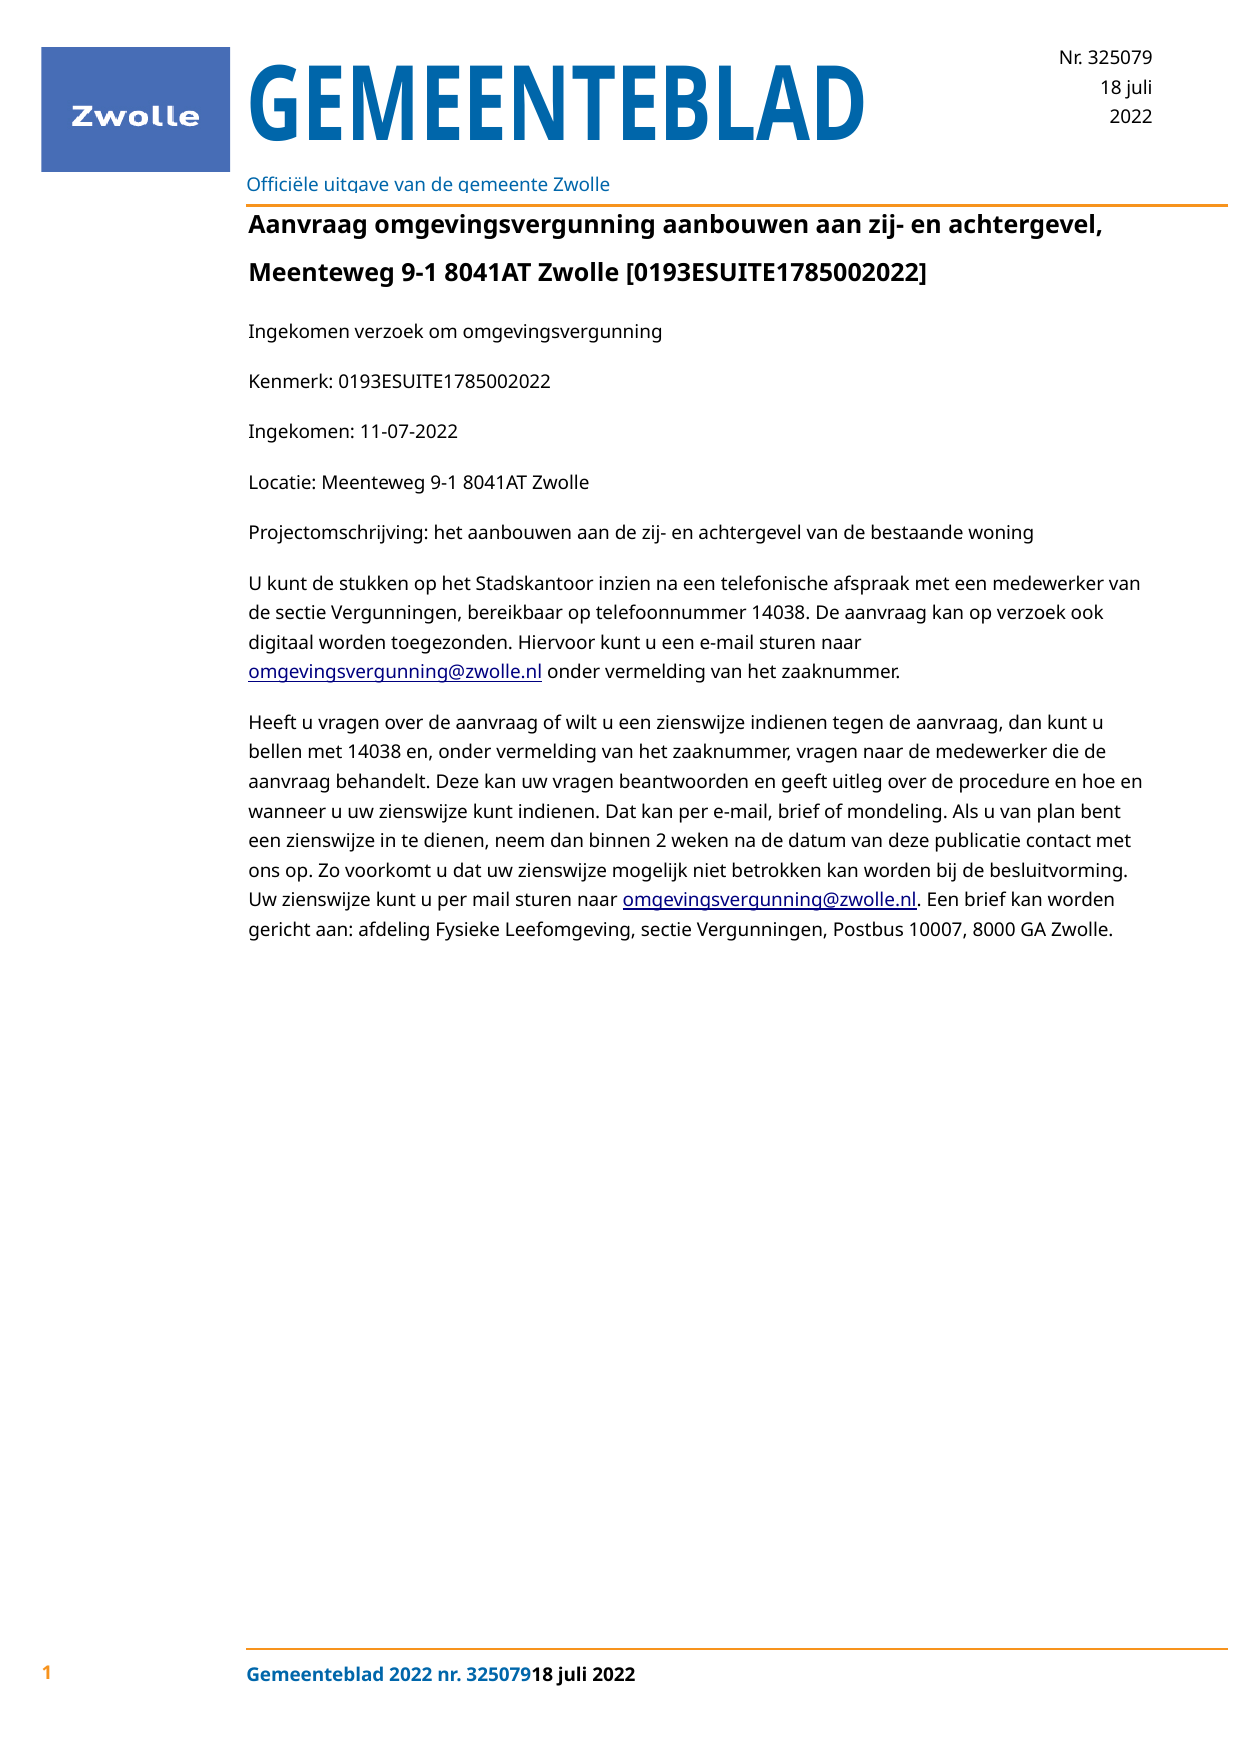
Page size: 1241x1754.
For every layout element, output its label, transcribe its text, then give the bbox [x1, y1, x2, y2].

text Kenmerk: 0193ESUITE1785002022 [248, 368, 1152, 394]
text Projectomschrijving: het aanbouwen aan de zij- en achtergevel van de bestaande woning [248, 519, 1152, 545]
text Locatie: Meenteweg 9-1 8041AT Zwolle [248, 469, 1152, 495]
text Heeft u vragen over de aanvraag of wilt u een zienswijze indienen tegen de aanvraag, dan kunt u bellen met 14038 en, onder vermelding van het zaaknummer, vragen naar de medewerker die de aanvraag behandelt. Deze kan uw vragen beantwoorden en geeft uitleg over de procedure en hoe en wanneer u uw zienswijze kunt indienen. Dat kan per e-mail, brief of mondeling. Als u van plan bent een zienswijze in te dienen, neem dan binnen 2 weken na de datum van deze publicatie contact met ons op. Zo voorkomt u dat uw zienswijze mogelijk niet betrokken kan worden bij de besluitvorming. Uw zienswijze kunt u per mail sturen naar omgevingsvergunning@zwolle.nl. Een brief kan worden gericht aan: afdeling Fysieke Leefomgeving, sectie Vergunningen, Postbus 10007, 8000 GA Zwolle. [248, 709, 1152, 942]
picture [41, 47, 231, 172]
text Ingekomen verzoek om omgevingsvergunning [248, 318, 1152, 344]
text U kunt de stukken op het Stadskantoor inzien na een telefonische afspraak met een medewerker van de sectie Vergunningen, bereikbaar op telefoonnummer 14038. De aanvraag kan op verzoek ook digitaal worden toegezonden. Hiervoor kunt u een e-mail sturen naar omgevingsvergunning@zwolle.nl onder vermelding van het zaaknummer. [248, 570, 1152, 684]
text Aanvraag omgevingsvergunning aanbouwen aan zij- en achtergevel, Meenteweg 9-1 8041AT Zwolle [0193ESUITE1785002022] [248, 207, 1152, 288]
text Ingekomen: 11-07-2022 [248, 419, 1152, 444]
